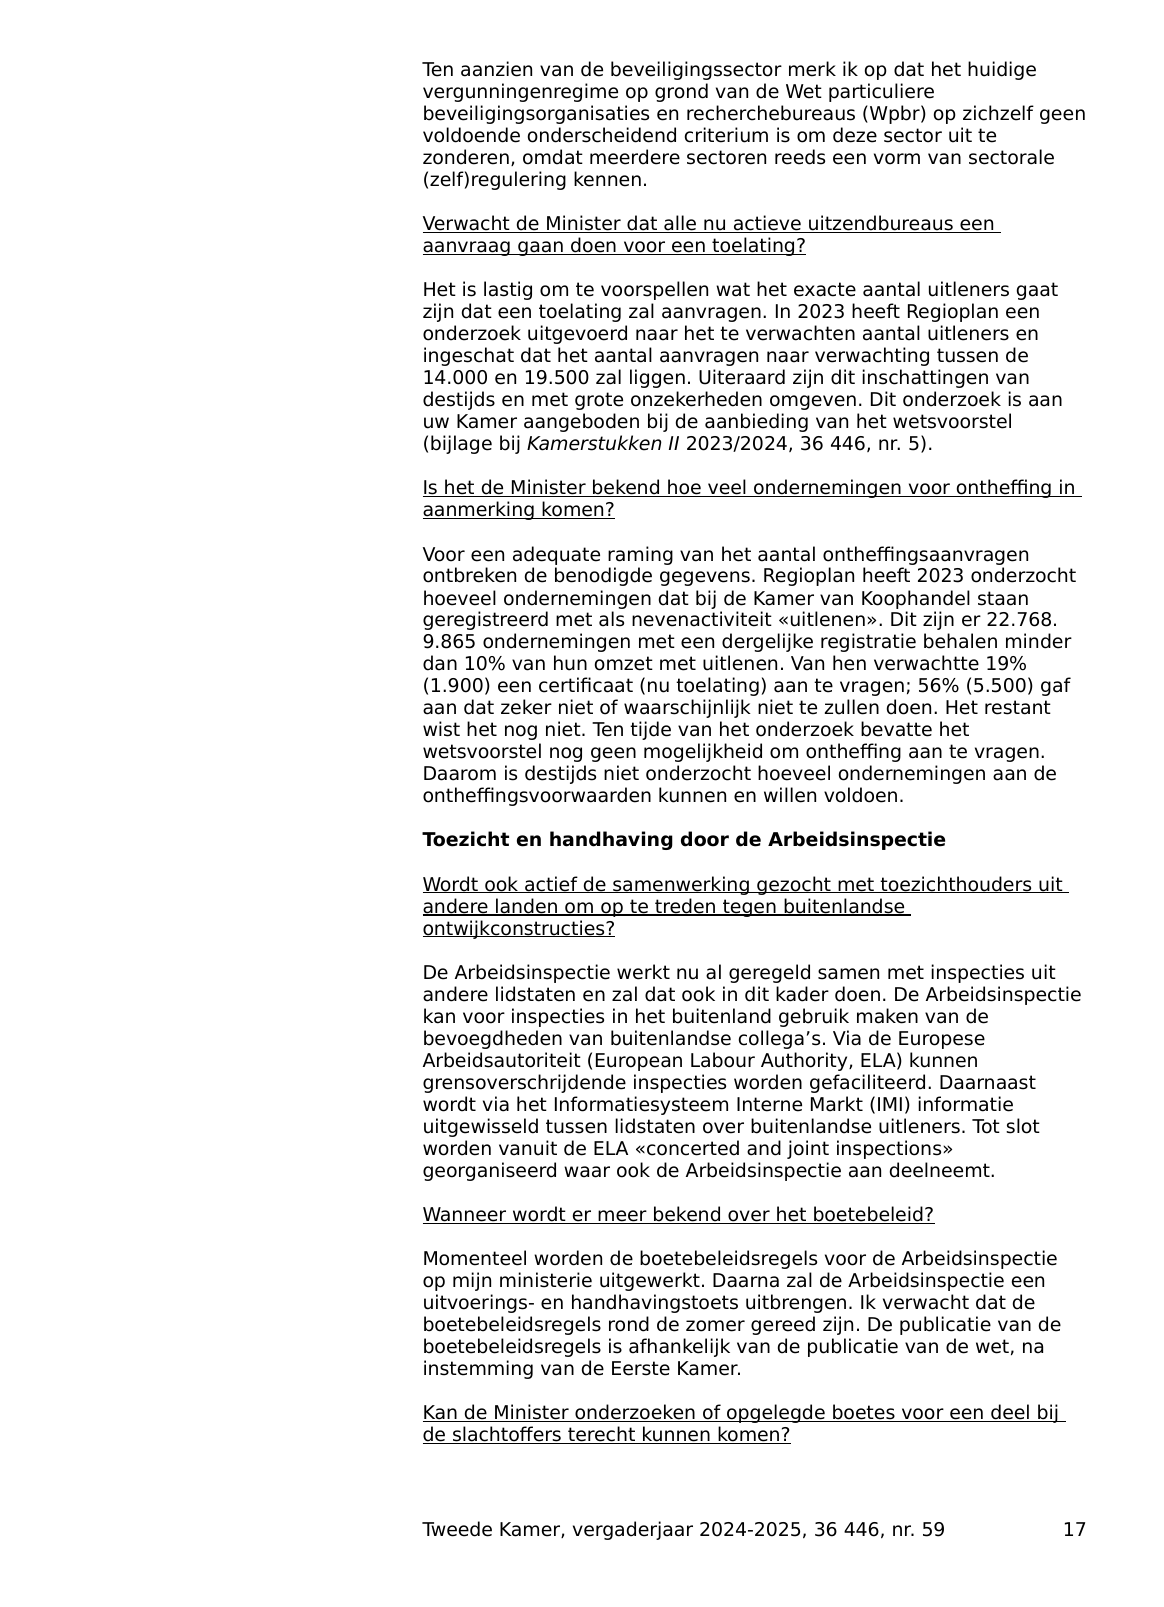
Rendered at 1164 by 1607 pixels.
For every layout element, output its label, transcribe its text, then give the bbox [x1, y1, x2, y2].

text Ten aanzien van de beveiligingssector merk ik op dat het huidige vergunningenregime op grond van de Wet particuliere beveiligingsorganisaties en recherchebureaus (Wpbr) op zichzelf geen voldoende onderscheidend criterium is om deze sector uit te zonderen, omdat meerdere sectoren reeds een vorm van sectorale (zelf)regulering kennen. [422, 59, 1087, 191]
subtitle Toezicht en handhaving door de Arbeidsinspectie [422, 829, 1087, 851]
text Kan de Minister onderzoeken of opgelegde boetes voor een deel bij de slachtoffers terecht kunnen komen? [422, 1402, 1087, 1446]
text Voor een adequate raming van het aantal ontheffingsaanvragen ontbreken de benodigde gegevens. Regioplan heeft 2023 onderzocht hoeveel ondernemingen dat bij de Kamer van Koophandel staan geregistreerd met als nevenactiviteit «uitlenen». Dit zijn er 22.768. 9.865 ondernemingen met een dergelijke registratie behalen minder dan 10% van hun omzet met uitlenen. Van hen verwachtte 19% (1.900) een certificaat (nu toelating) aan te vragen; 56% (5.500) gaf aan dat zeker niet of waarschijnlijk niet te zullen doen. Het restant wist het nog niet. Ten tijde van het onderzoek bevatte het wetsvoorstel nog geen mogelijkheid om ontheffing aan te vragen. Daarom is destijds niet onderzocht hoeveel ondernemingen aan de ontheffingsvoorwaarden kunnen en willen voldoen. [422, 543, 1087, 807]
text Momenteel worden de boetebeleidsregels voor de Arbeidsinspectie op mijn ministerie uitgewerkt. Daarna zal de Arbeidsinspectie een uitvoerings- en handhavingstoets uitbrengen. Ik verwacht dat de boetebeleidsregels rond de zomer gereed zijn. De publicatie van de boetebeleidsregels is afhankelijk van de publicatie van de wet, na instemming van de Eerste Kamer. [422, 1248, 1087, 1380]
text Wordt ook actief de samenwerking gezocht met toezichthouders uit andere landen om op te treden tegen buitenlandse ontwijkconstructies? [422, 873, 1087, 939]
text Het is lastig om te voorspellen wat het exacte aantal uitleners gaat zijn dat een toelating zal aanvragen. In 2023 heeft Regioplan een onderzoek uitgevoerd naar het te verwachten aantal uitleners en ingeschat dat het aantal aanvragen naar verwachting tussen de 14.000 en 19.500 zal liggen. Uiteraard zijn dit inschattingen van destijds en met grote onzekerheden omgeven. Dit onderzoek is aan uw Kamer aangeboden bij de aanbieding van het wetsvoorstel (bijlage bij Kamerstukken II 2023/2024, 36 446, nr. 5). [422, 279, 1087, 455]
text Verwacht de Minister dat alle nu actieve uitzendbureaus een aanvraag gaan doen voor een toelating? [422, 213, 1087, 257]
text De Arbeidsinspectie werkt nu al geregeld samen met inspecties uit andere lidstaten en zal dat ook in dit kader doen. De Arbeidsinspectie kan voor inspecties in het buitenland gebruik maken van de bevoegdheden van buitenlandse collega’s. Via de Europese Arbeidsautoriteit (European Labour Authority, ELA) kunnen grensoverschrijdende inspecties worden gefaciliteerd. Daarnaast wordt via het Informatiesysteem Interne Markt (IMI) informatie uitgewisseld tussen lidstaten over buitenlandse uitleners. Tot slot worden vanuit de ELA «concerted and joint inspections» georganiseerd waar ook de Arbeidsinspectie aan deelneemt. [422, 962, 1087, 1181]
text Is het de Minister bekend hoe veel ondernemingen voor ontheffing in aanmerking komen? [422, 477, 1087, 521]
text Wanneer wordt er meer bekend over het boetebeleid? [422, 1204, 1087, 1226]
